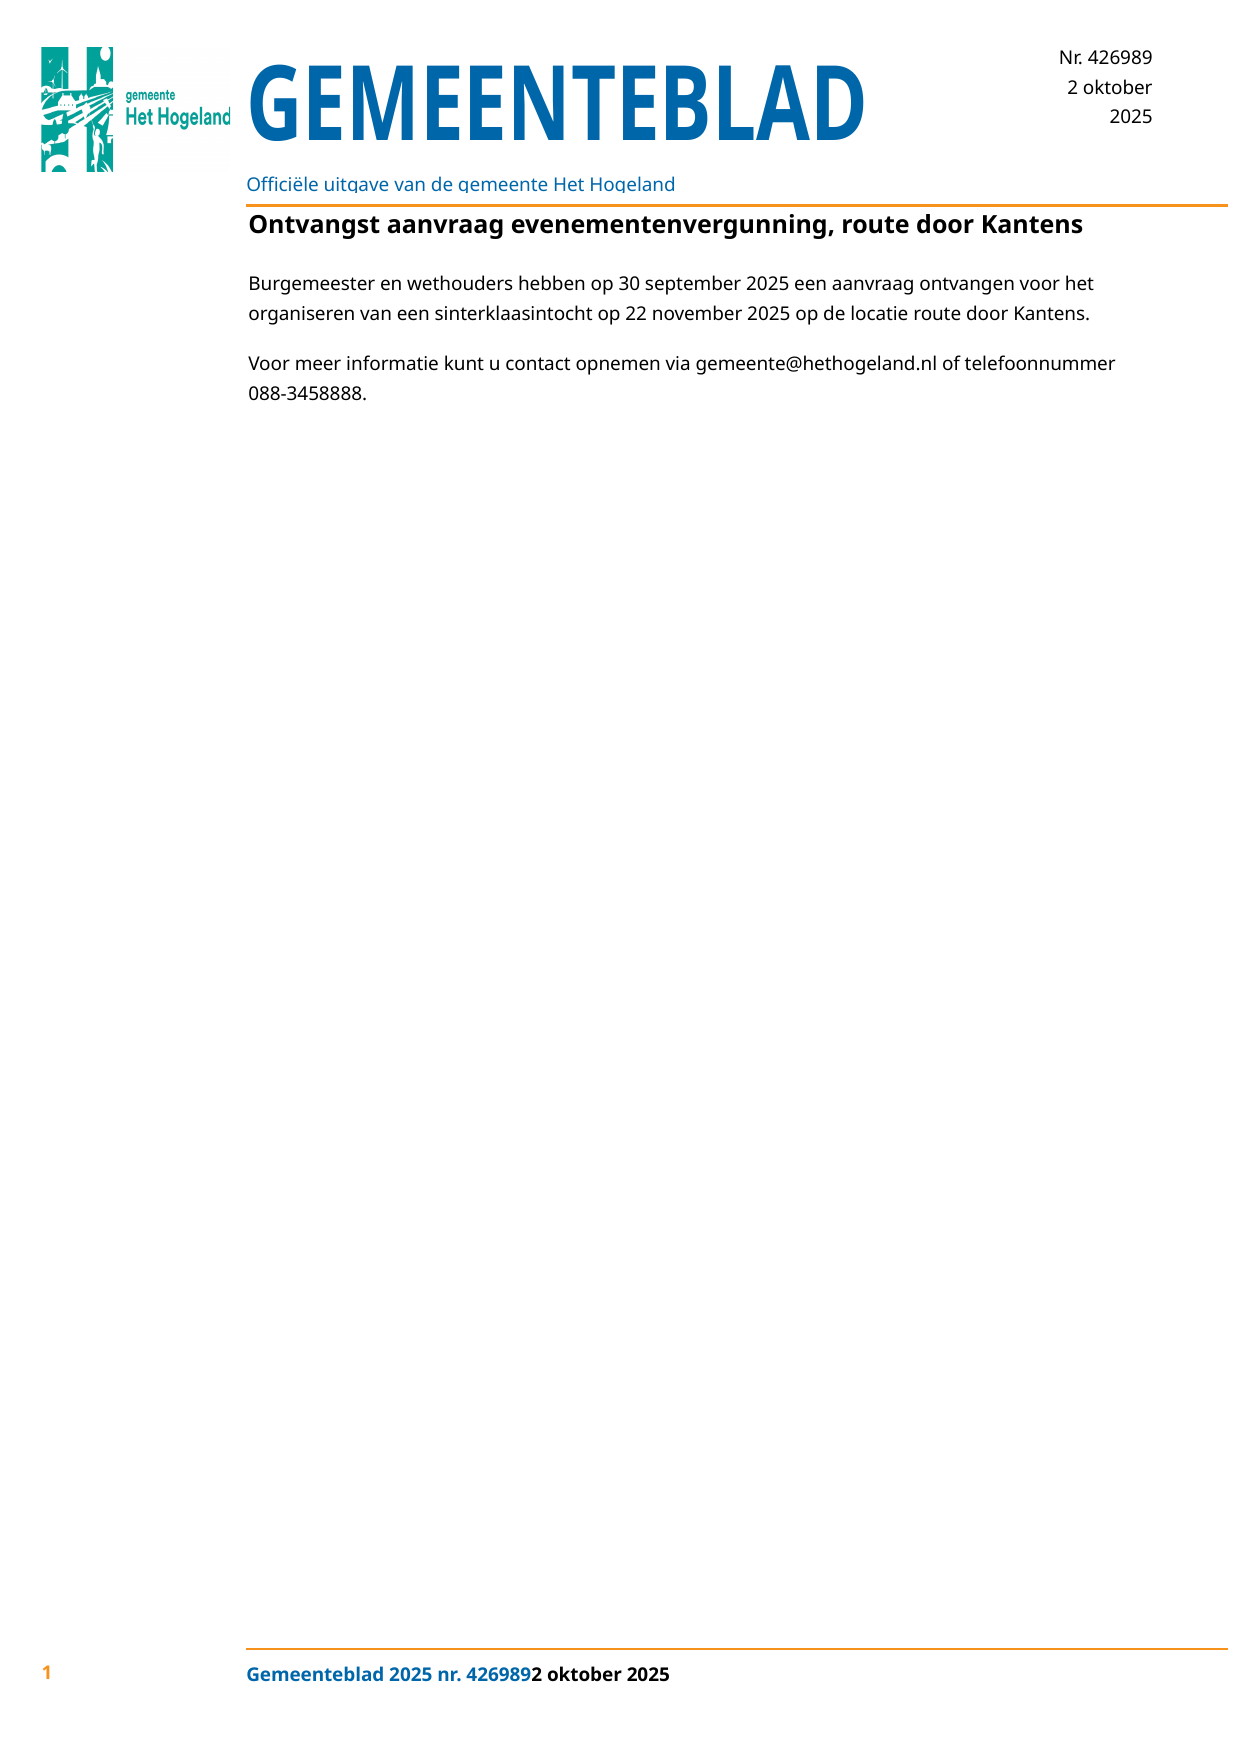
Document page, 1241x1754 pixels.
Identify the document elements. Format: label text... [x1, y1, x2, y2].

text Voor meer informatie kunt u contact opnemen via gemeente@hethogeland.nl of telefoonnummer 088-3458888. [248, 350, 1152, 406]
text Burgemeester en wethouders hebben op 30 september 2025 een aanvraag ontvangen voor het organiseren van een sinterklaasintocht op 22 november 2025 op de locatie route door Kantens. [248, 270, 1152, 326]
picture [41, 47, 231, 172]
text Ontvangst aanvraag evenementenvergunning, route door Kantens [248, 207, 1152, 241]
